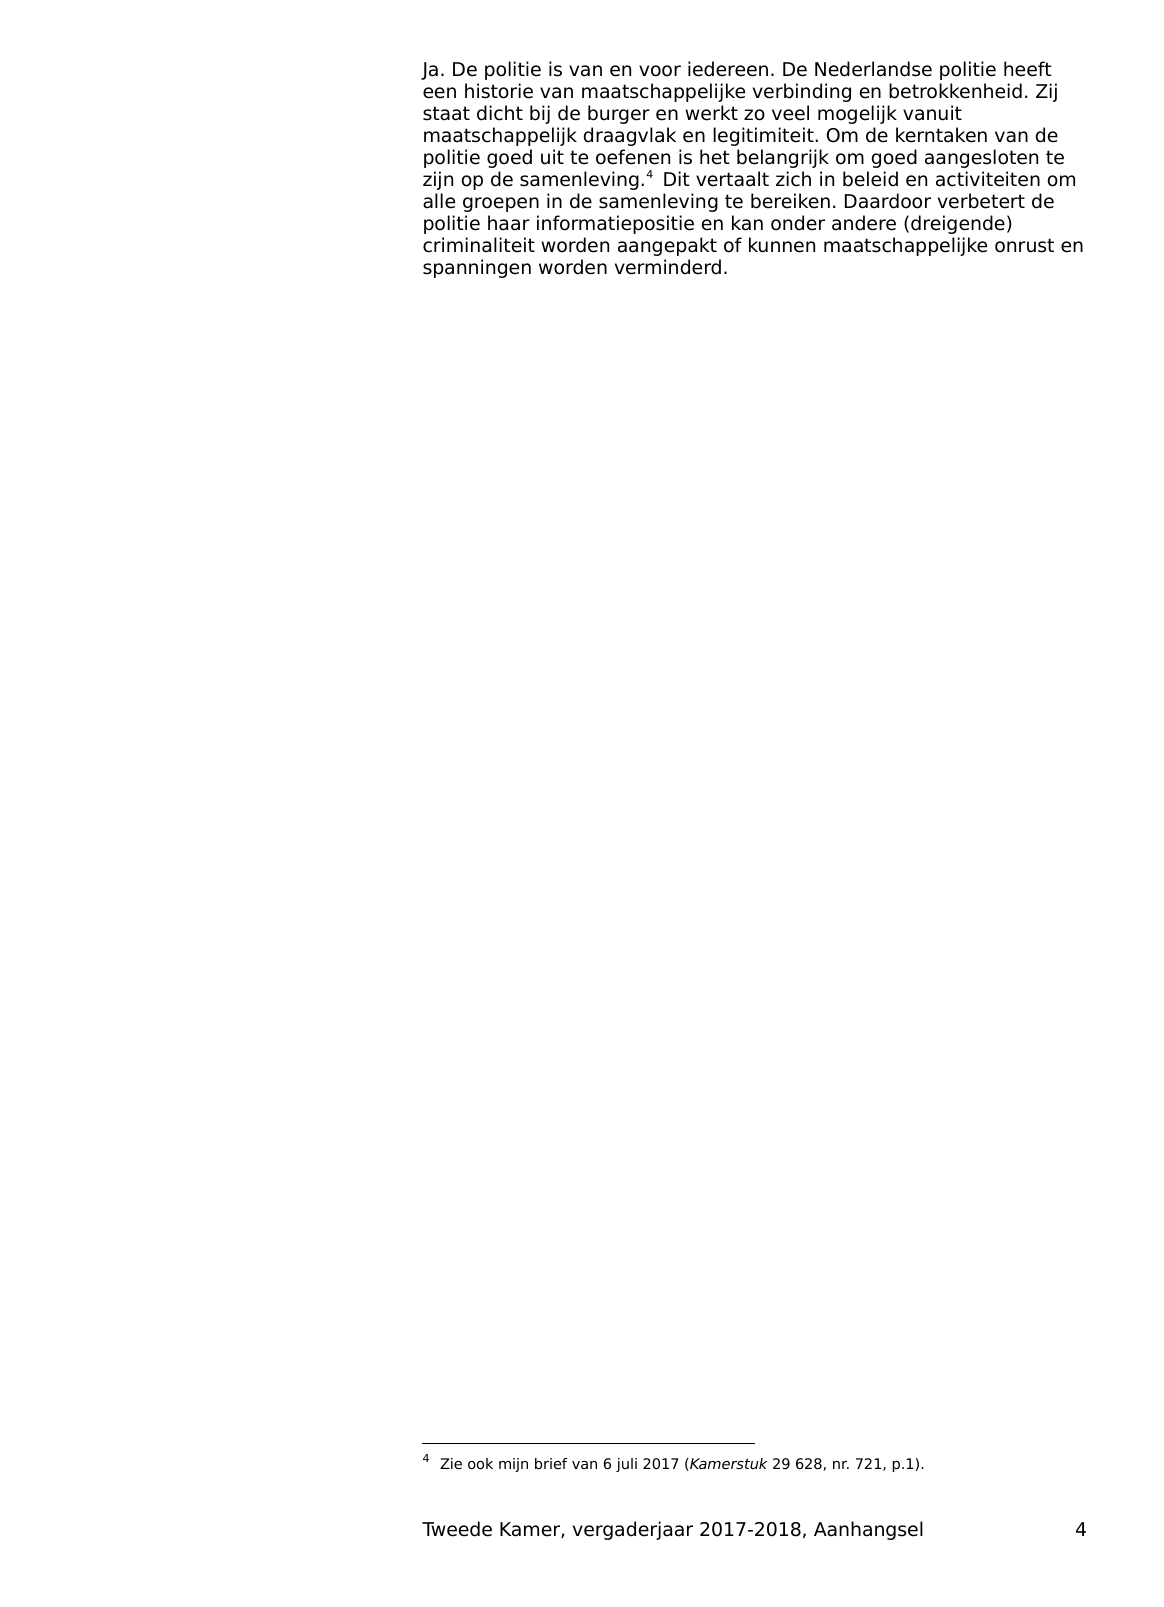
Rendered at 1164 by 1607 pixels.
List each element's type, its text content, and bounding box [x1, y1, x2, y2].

text Zie ook mijn brief van 6 juli 2017 (Kamerstuk 29 628, nr. 721, p.1). [422, 1452, 1087, 1474]
text Ja. De politie is van en voor iedereen. De Nederlandse politie heeft een historie van maatschappelijke verbinding en betrokkenheid. Zij staat dicht bij de burger en werkt zo veel mogelijk vanuit maatschappelijk draagvlak en legitimiteit. Om de kerntaken van de politie goed uit te oefenen is het belangrijk om goed aangesloten te zijn op de samenleving. Dit vertaalt zich in beleid en activiteiten om alle groepen in de samenleving te bereiken. Daardoor verbetert de politie haar informatiepositie en kan onder andere (dreigende) criminaliteit worden aangepakt of kunnen maatschappelijke onrust en spanningen worden verminderd. [422, 59, 1087, 279]
